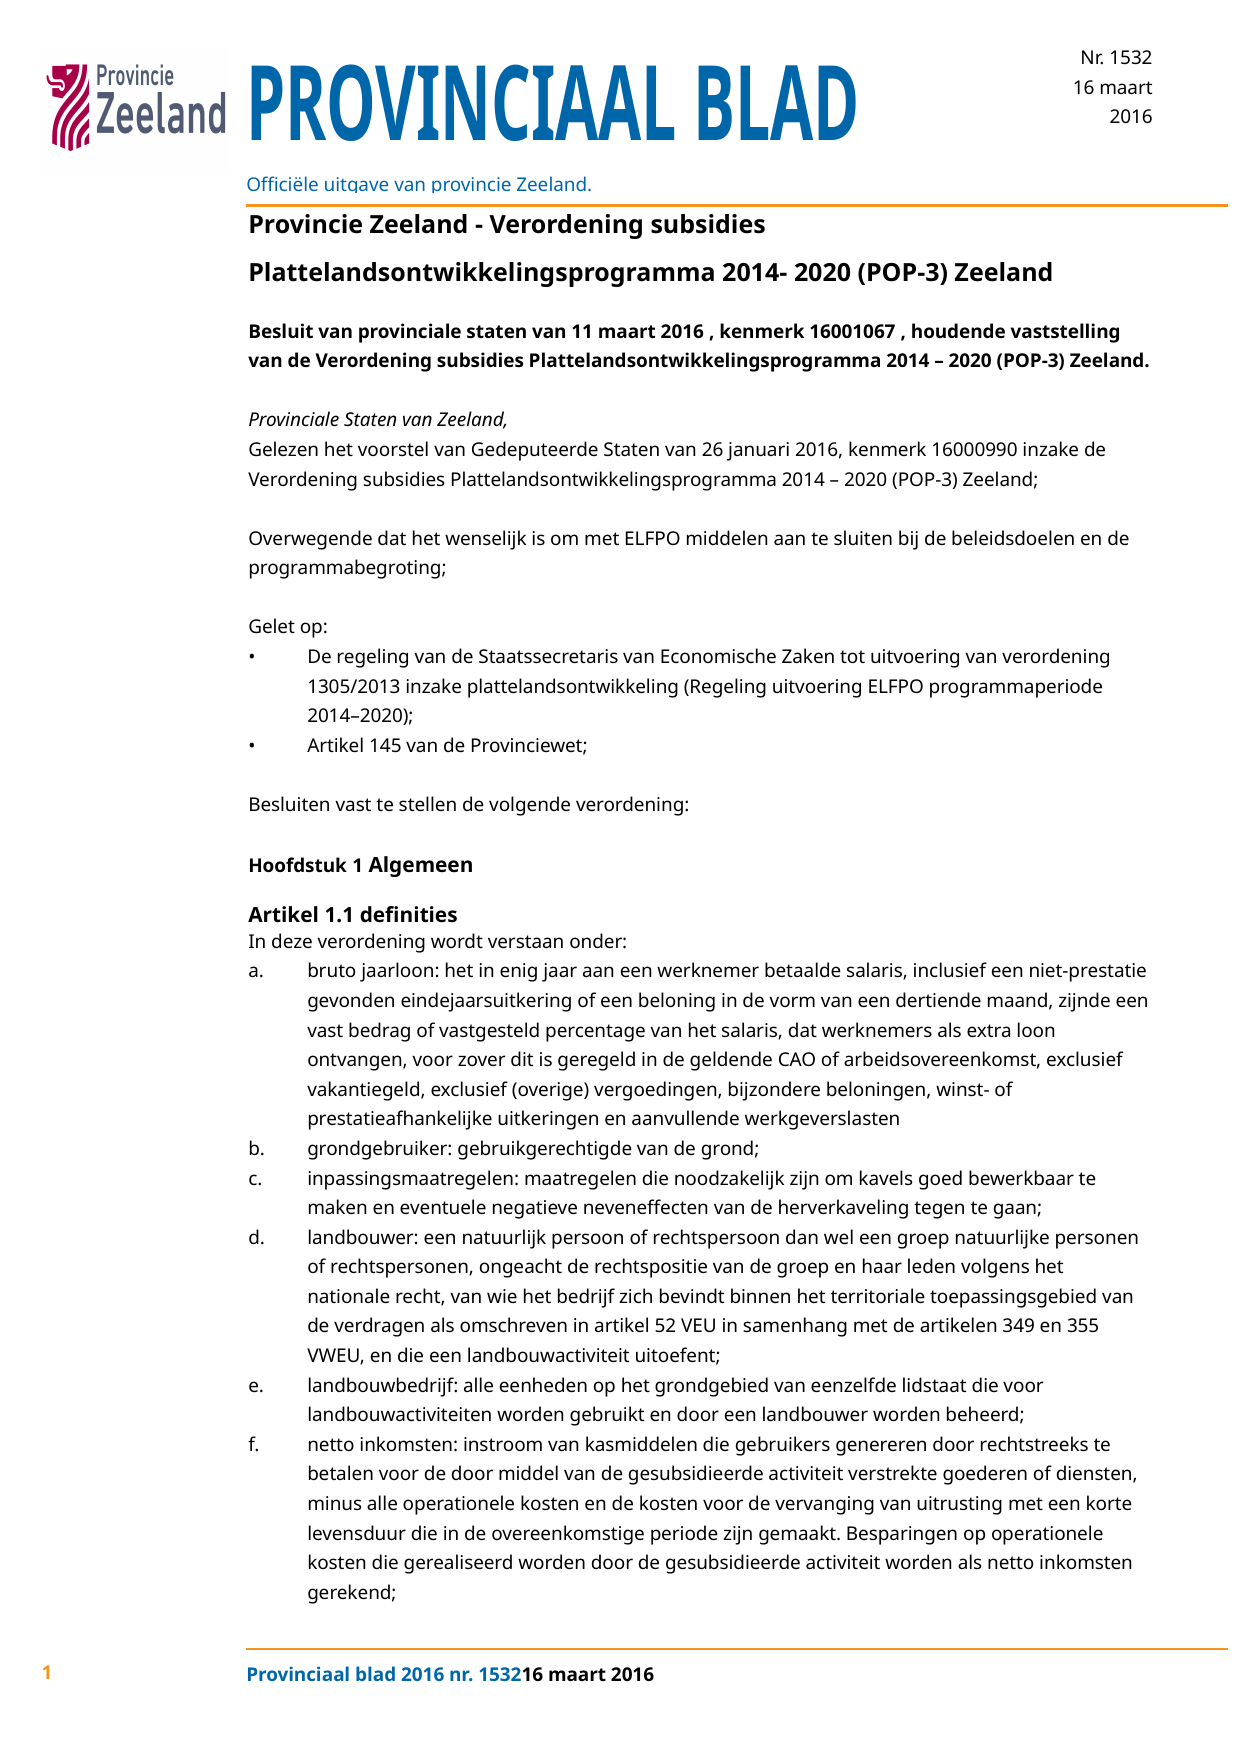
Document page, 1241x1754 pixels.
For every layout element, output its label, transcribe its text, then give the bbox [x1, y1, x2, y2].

list inpassingsmaatregelen: maatregelen die noodzakelijk zijn om kavels goed bewerkbaar te maken en eventuele negatieve neveneffecten van de herverkaveling tegen te gaan; [248, 1165, 1152, 1220]
picture [41, 47, 231, 172]
text Besluit van provinciale staten van 11 maart 2016 , kenmerk 16001067 , houdende vaststelling van de Verordening subsidies Plattelandsontwikkelingsprogramma 2014 – 2020 (POP-3) Zeeland. [248, 318, 1152, 373]
text In deze verordening wordt verstaan onder: [248, 928, 1152, 954]
text Provincie Zeeland - Verordening subsidies Plattelandsontwikkelingsprogramma 2014- 2020 (POP-3) Zeeland [248, 207, 1152, 288]
list landbouwbedrijf: alle eenheden op het grondgebied van eenzelfde lidstaat die voor landbouwactiviteiten worden gebruikt en door een landbouwer worden beheerd; [248, 1372, 1152, 1427]
text Provinciale Staten van Zeeland, [248, 407, 1152, 432]
list Artikel 145 van de Provinciewet; [248, 732, 1152, 758]
text Besluiten vast te stellen de volgende verordening: [248, 791, 1152, 817]
list bruto jaarloon: het in enig jaar aan een werknemer betaalde salaris, inclusief een niet-prestatie gevonden eindejaarsuitkering of een beloning in de vorm van een dertiende maand, zijnde een vast bedrag of vastgesteld percentage van het salaris, dat werknemers als extra loon ontvangen, voor zover dit is geregeld in de geldende CAO of arbeidsovereenkomst, exclusief vakantiegeld, exclusief (overige) vergoedingen, bijzondere beloningen, winst- of prestatieafhankelijke uitkeringen en aanvullende werkgeverslasten [248, 958, 1152, 1131]
text Gelezen het voorstel van Gedeputeerde Staten van 26 januari 2016, kenmerk 16000990 inzake de Verordening subsidies Plattelandsontwikkelingsprogramma 2014 – 2020 (POP-3) Zeeland; [248, 436, 1152, 492]
text Gelet op: [248, 614, 1152, 639]
text Overwegende dat het wenselijk is om met ELFPO middelen aan te sluiten bij de beleidsdoelen en de programmabegroting; [248, 525, 1152, 580]
text Artikel 1.1 definities [248, 900, 1152, 928]
list landbouwer: een natuurlijk persoon of rechtspersoon dan wel een groep natuurlijke personen of rechtspersonen, ongeacht de rechtspositie van de groep en haar leden volgens het nationale recht, van wie het bedrijf zich bevindt binnen het territoriale toepassingsgebied van de verdragen als omschreven in artikel 52 VEU in samenhang met de artikelen 349 en 355 VWEU, en die een landbouwactiviteit uitoefent; [248, 1224, 1152, 1368]
list netto inkomsten: instroom van kasmiddelen die gebruikers genereren door rechtstreeks te betalen voor de door middel van de gesubsidieerde activiteit verstrekte goederen of diensten, minus alle operationele kosten en de kosten voor de vervanging van uitrusting met een korte levensduur die in de overeenkomstige periode zijn gemaakt. Besparingen op operationele kosten die gerealiseerd worden door de gesubsidieerde activiteit worden als netto inkomsten gerekend; [248, 1431, 1152, 1605]
list De regeling van de Staatssecretaris van Economische Zaken tot uitvoering van verordening 1305/2013 inzake plattelandsontwikkeling (Regeling uitvoering ELFPO programmaperiode 2014–2020); [248, 643, 1152, 728]
text Hoofdstuk 1 Algemeen [248, 850, 1152, 879]
list grondgebruiker: gebruikgerechtigde van de grond; [248, 1135, 1152, 1161]
